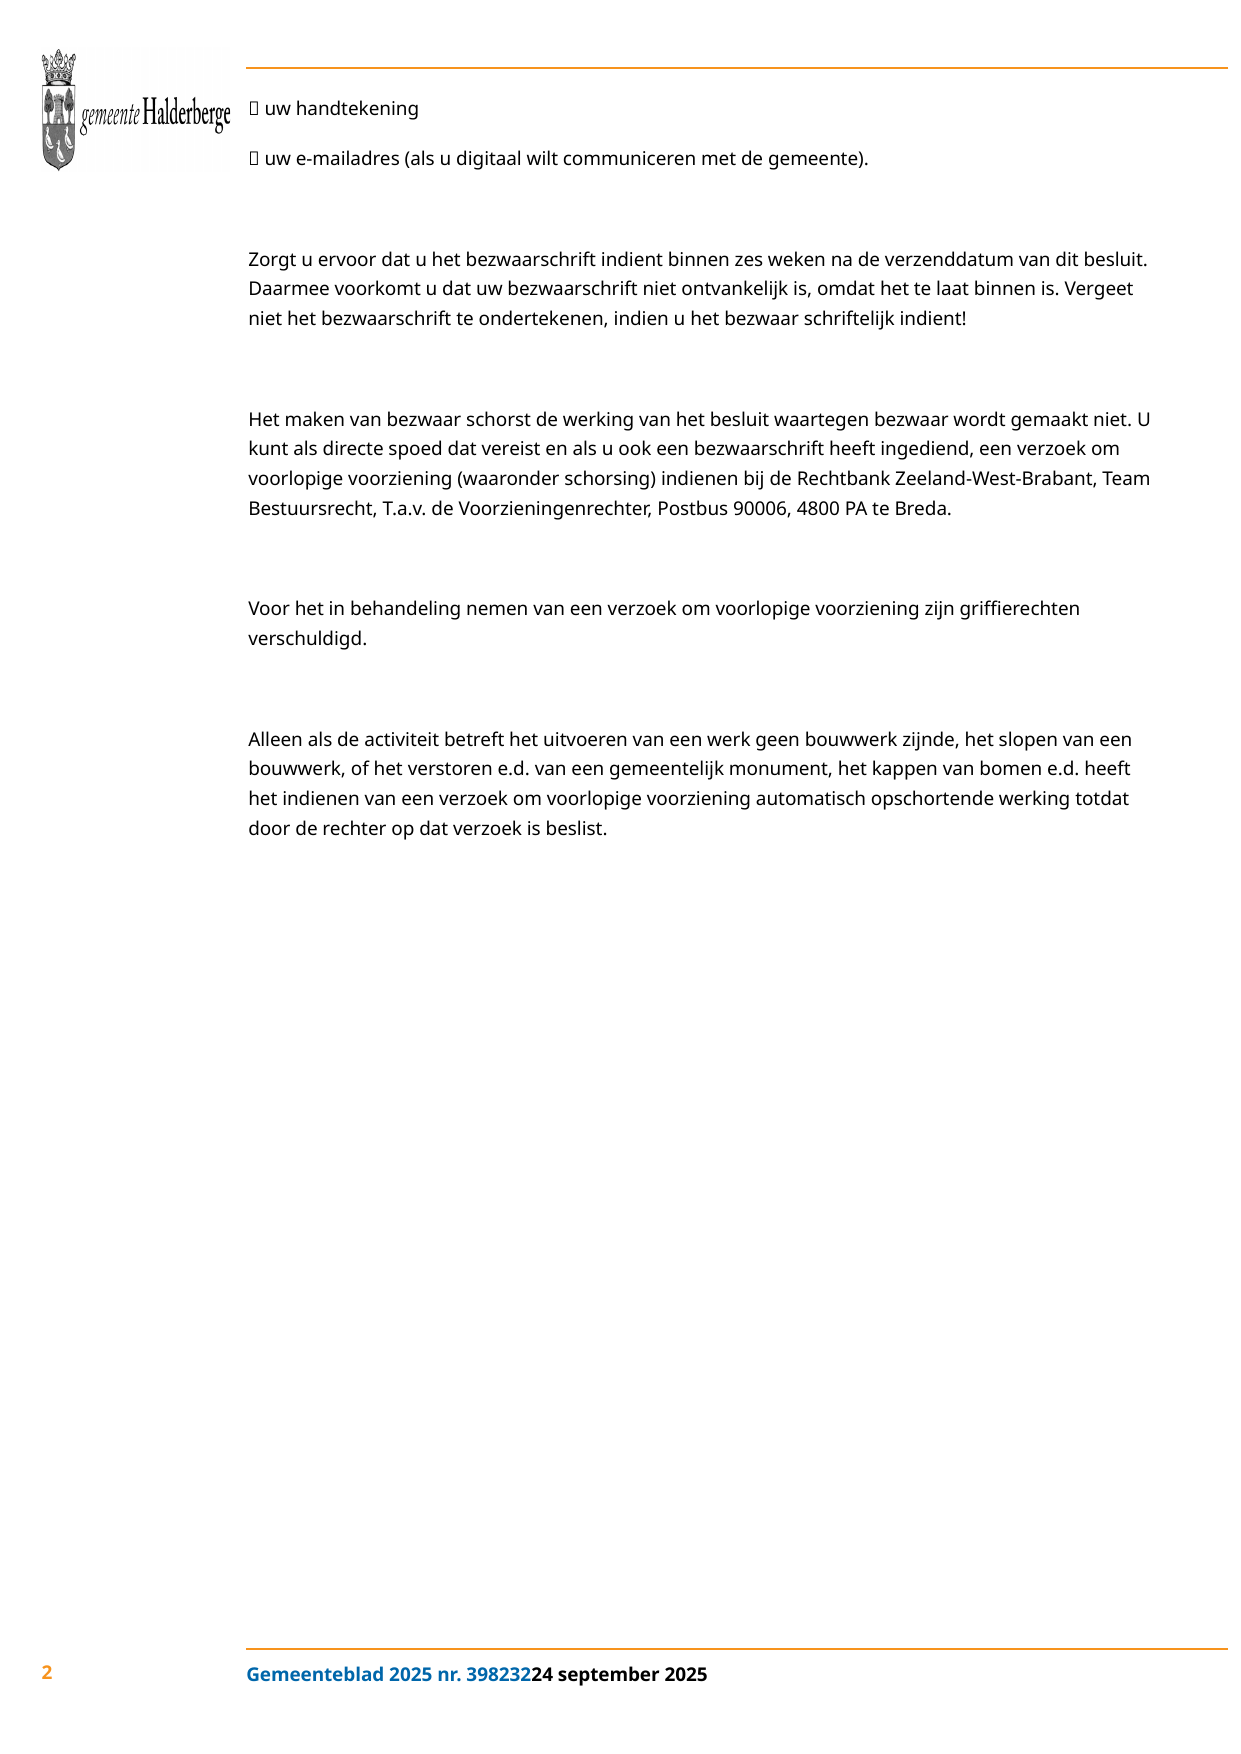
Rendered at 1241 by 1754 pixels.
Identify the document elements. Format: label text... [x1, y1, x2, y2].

text Alleen als de activiteit betreft het uitvoeren van een werk geen bouwwerk zijnde, het slopen van een bouwwerk, of het verstoren e.d. van een gemeentelijk monument, het kappen van bomen e.d. heeft het indienen van een verzoek om voorlopige voorziening automatisch opschortende werking totdat door de rechter op dat verzoek is beslist. [248, 726, 1152, 841]
text  uw e-mailadres (als u digitaal wilt communiceren met de gemeente). [248, 145, 1152, 171]
text Voor het in behandeling nemen van een verzoek om voorlopige voorziening zijn griffierechten verschuldigd. [248, 596, 1152, 651]
picture [41, 47, 231, 172]
text Het maken van bezwaar schorst de werking van het besluit waartegen bezwaar wordt gemaakt niet. U kunt als directe spoed dat vereist en als u ook een bezwaarschrift heeft ingediend, een verzoek om voorlopige voorziening (waaronder schorsing) indienen bij de Rechtbank Zeeland-West-Brabant, Team Bestuursrecht, T.a.v. de Voorzieningenrechter, Postbus 90006, 4800 PA te Breda. [248, 406, 1152, 521]
text Zorgt u ervoor dat u het bezwaarschrift indient binnen zes weken na de verzenddatum van dit besluit. Daarmee voorkomt u dat uw bezwaarschrift niet ontvankelijk is, omdat het te laat binnen is. Vergeet niet het bezwaarschrift te ondertekenen, indien u het bezwaar schriftelijk indient! [248, 246, 1152, 331]
text  uw handtekening [248, 95, 1152, 121]
